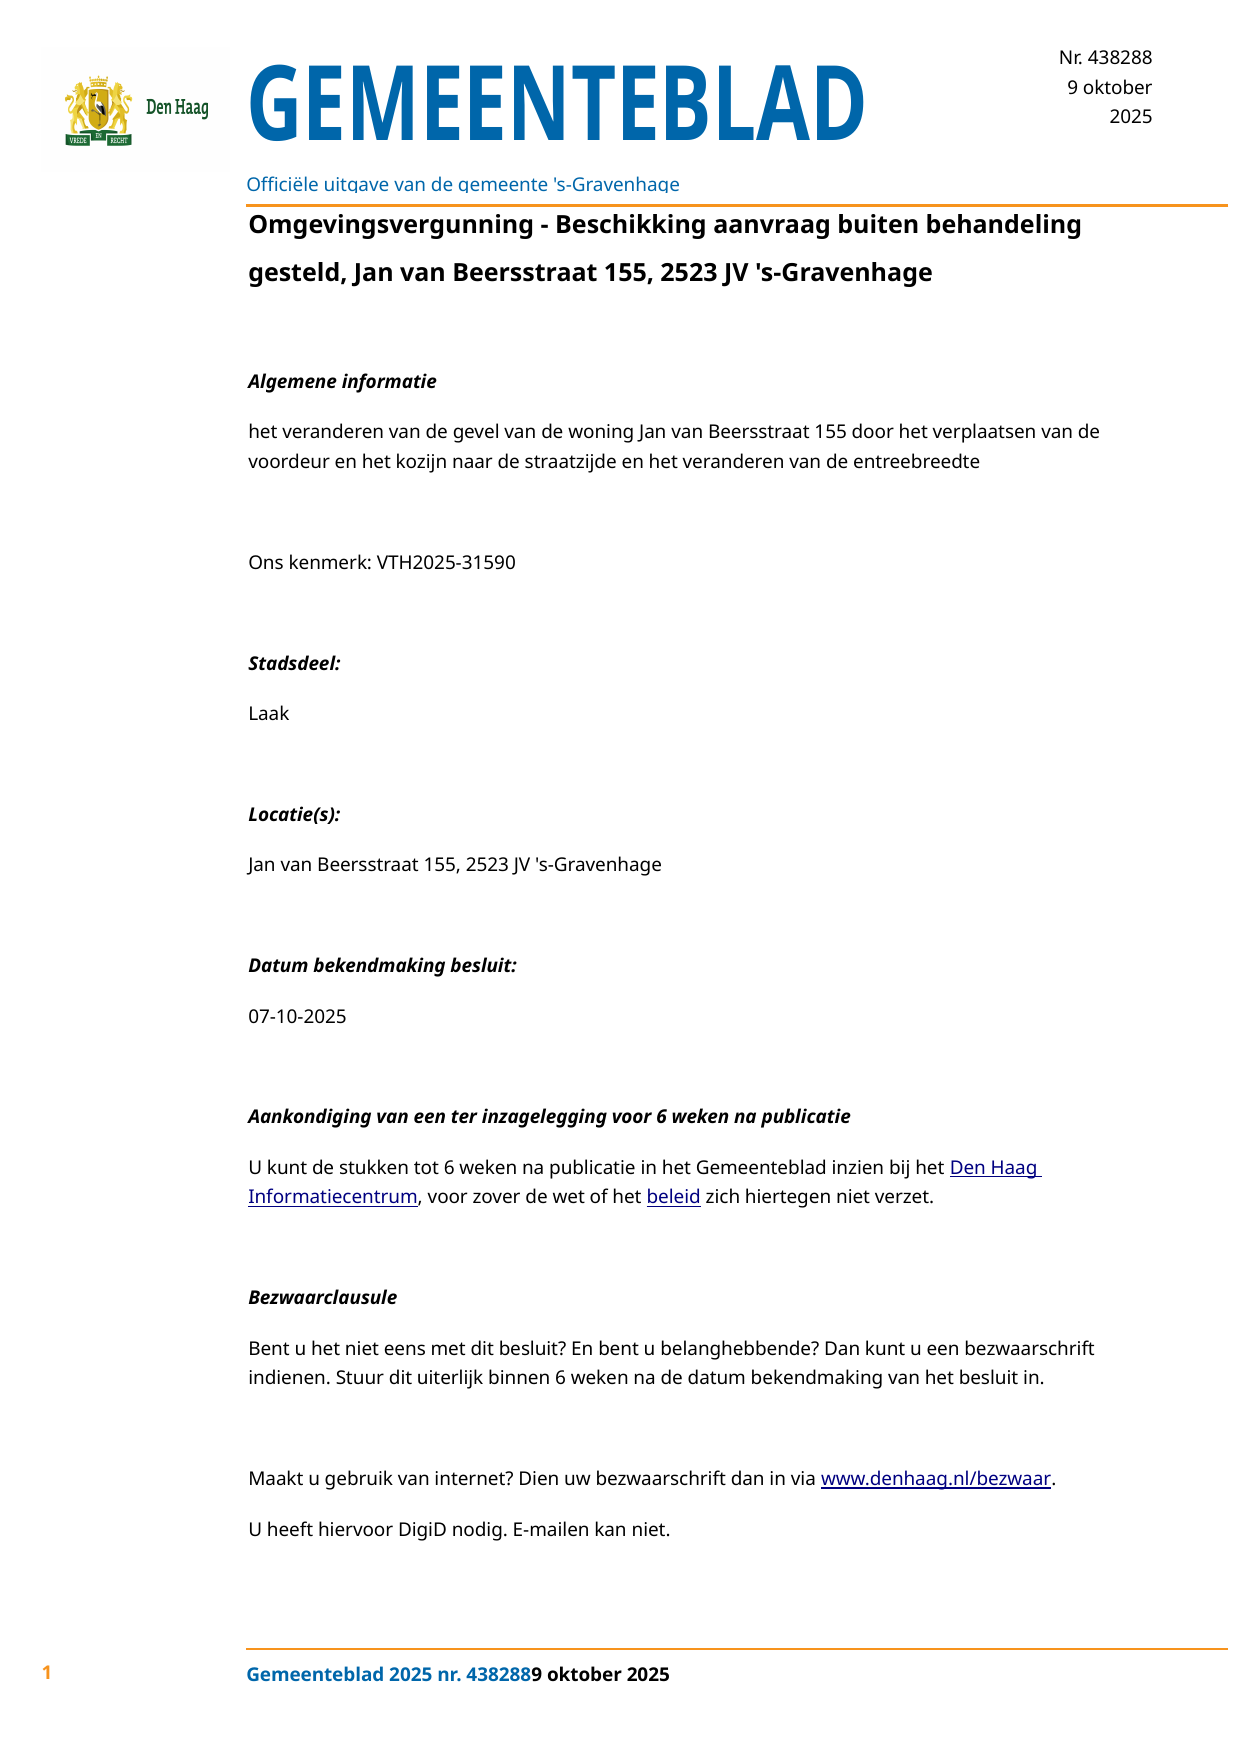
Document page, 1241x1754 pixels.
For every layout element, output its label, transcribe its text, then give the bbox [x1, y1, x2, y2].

text Omgevingsvergunning - Beschikking aanvraag buiten behandeling gesteld, Jan van Beersstraat 155, 2523 JV 's-Gravenhage [248, 207, 1152, 288]
text het veranderen van de gevel van de woning Jan van Beersstraat 155 door het verplaatsen van de voordeur en het kozijn naar de straatzijde en het veranderen van de entreebreedte [248, 419, 1152, 474]
text Stadsdeel: [248, 650, 1152, 676]
text U kunt de stukken tot 6 weken na publicatie in het Gemeenteblad inzien bij het Den Haag Informatiecentrum, voor zover de wet of het beleid zich hiertegen niet verzet. [248, 1154, 1152, 1209]
text Laak [248, 700, 1152, 726]
text Aankondiging van een ter inzagelegging voor 6 weken na publicatie [248, 1104, 1152, 1129]
text Bezwaarclausule [248, 1284, 1152, 1310]
text U heeft hiervoor DigiD nodig. E-mailen kan niet. [248, 1516, 1152, 1542]
text Datum bekendmaking besluit: [248, 952, 1152, 978]
text Algemene informatie [248, 368, 1152, 394]
text 07-10-2025 [248, 1003, 1152, 1029]
picture [41, 47, 231, 172]
text Jan van Beersstraat 155, 2523 JV 's-Gravenhage [248, 852, 1152, 877]
text Locatie(s): [248, 801, 1152, 827]
text Bent u het niet eens met dit besluit? En bent u belanghebbende? Dan kunt u een bezwaarschrift indienen. Stuur dit uiterlijk binnen 6 weken na de datum bekendmaking van het besluit in. [248, 1335, 1152, 1390]
text Ons kenmerk: VTH2025-31590 [248, 549, 1152, 575]
text Maakt u gebruik van internet? Dien uw bezwaarschrift dan in via www.denhaag.nl/bezwaar. [248, 1465, 1152, 1491]
